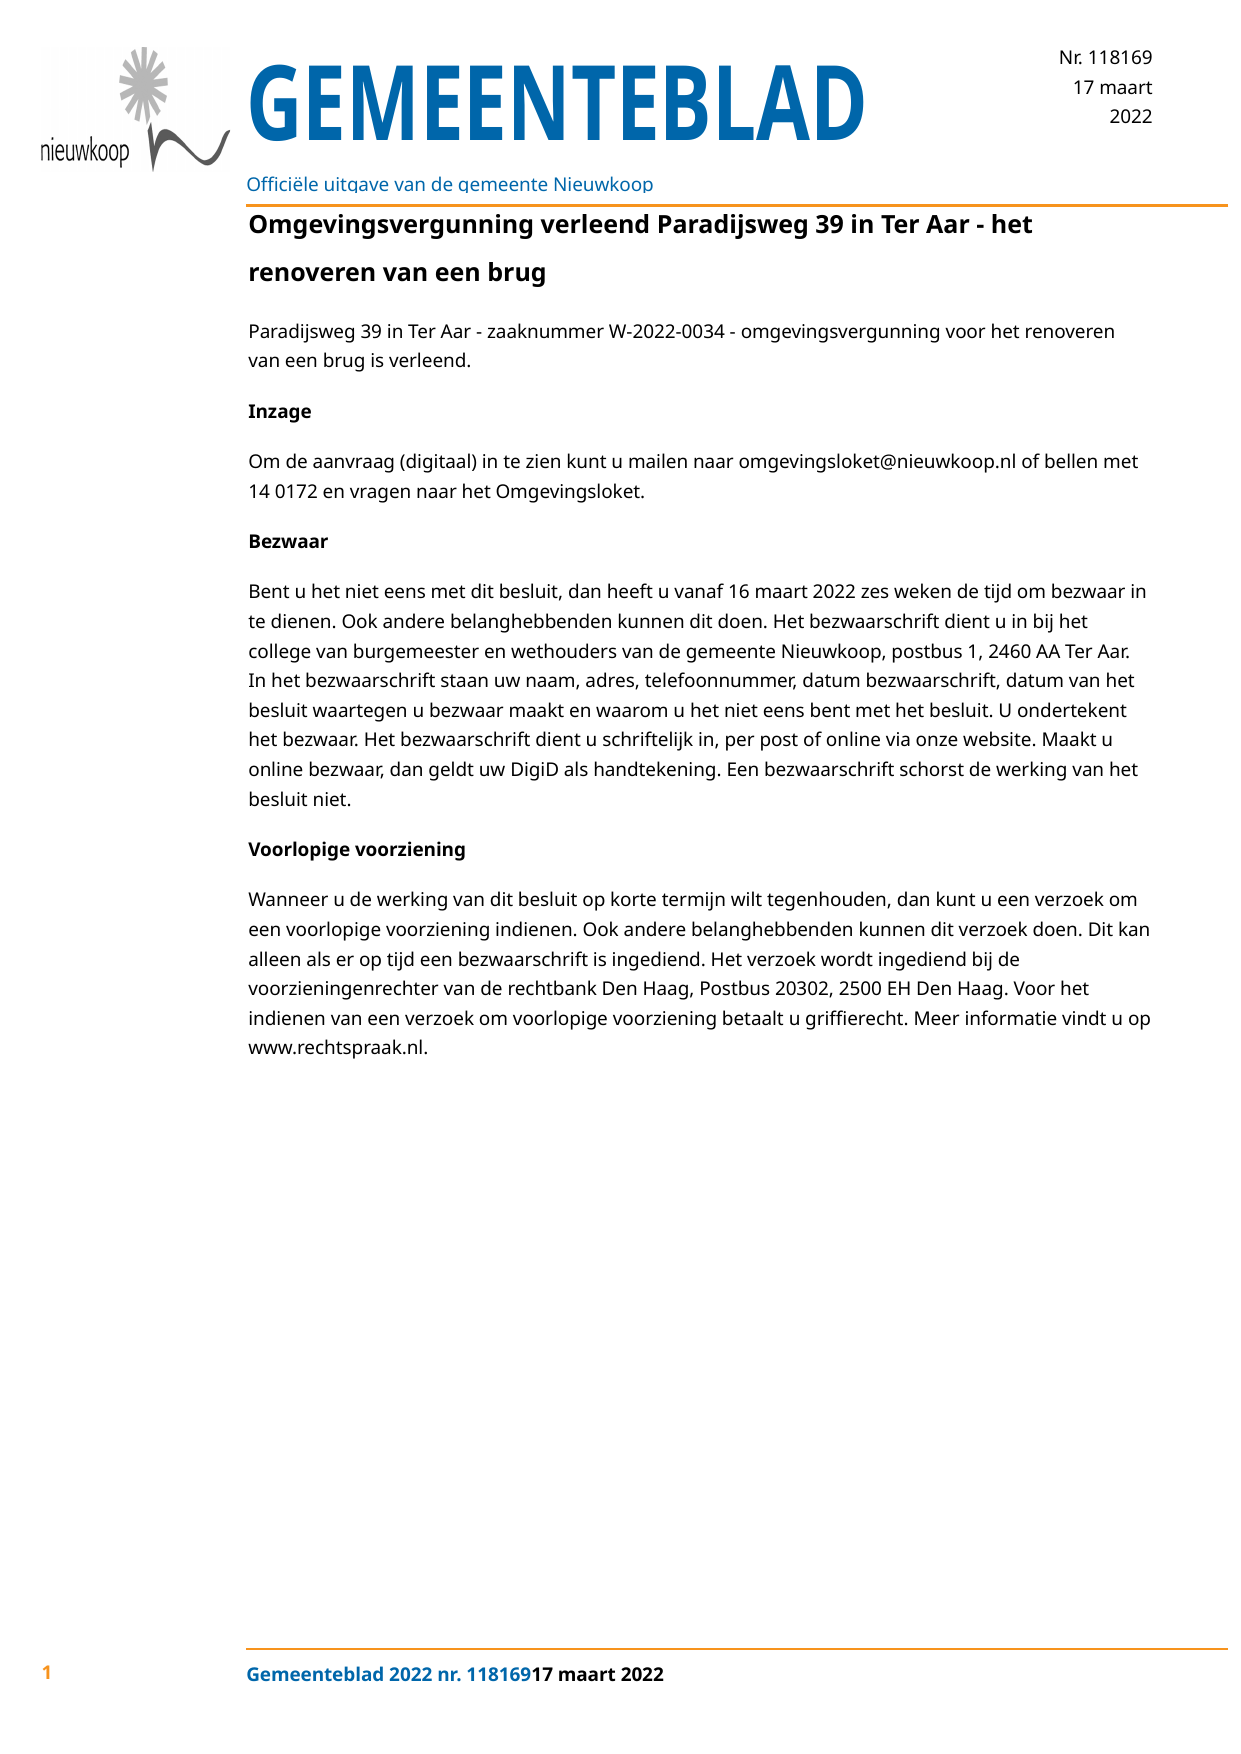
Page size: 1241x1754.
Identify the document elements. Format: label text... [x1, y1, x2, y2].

text Bent u het niet eens met dit besluit, dan heeft u vanaf 16 maart 2022 zes weken de tijd om bezwaar in te dienen. Ook andere belanghebbenden kunnen dit doen. Het bezwaarschrift dient u in bij het college van burgemeester en wethouders van de gemeente Nieuwkoop, postbus 1, 2460 AA Ter Aar. In het bezwaarschrift staan uw naam, adres, telefoonnummer, datum bezwaarschrift, datum van het besluit waartegen u bezwaar maakt en waarom u het niet eens bent met het besluit. U ondertekent het bezwaar. Het bezwaarschrift dient u schriftelijk in, per post of online via onze website. Maakt u online bezwaar, dan geldt uw DigiD als handtekening. Een bezwaarschrift schorst de werking van het besluit niet. [248, 579, 1152, 812]
text Wanneer u de werking van dit besluit op korte termijn wilt tegenhouden, dan kunt u een verzoek om een voorlopige voorziening indienen. Ook andere belanghebbenden kunnen dit verzoek doen. Dit kan alleen als er op tijd een bezwaarschrift is ingediend. Het verzoek wordt ingediend bij de voorzieningenrechter van de rechtbank Den Haag, Postbus 20302, 2500 EH Den Haag. Voor het indienen van een verzoek om voorlopige voorziening betaalt u griffierecht. Meer informatie vindt u op www.rechtspraak.nl. [248, 887, 1152, 1060]
text Voorlopige voorziening [248, 836, 1152, 862]
text Om de aanvraag (digitaal) in te zien kunt u mailen naar omgevingsloket@nieuwkoop.nl of bellen met 14 0172 en vragen naar het Omgevingsloket. [248, 448, 1152, 504]
picture [41, 47, 231, 172]
text Bezwaar [248, 528, 1152, 554]
text Paradijsweg 39 in Ter Aar - zaaknummer W-2022-0034 - omgevingsvergunning voor het renoveren van een brug is verleend. [248, 318, 1152, 373]
text Omgevingsvergunning verleend Paradijsweg 39 in Ter Aar - het renoveren van een brug [248, 207, 1152, 288]
text Inzage [248, 398, 1152, 424]
